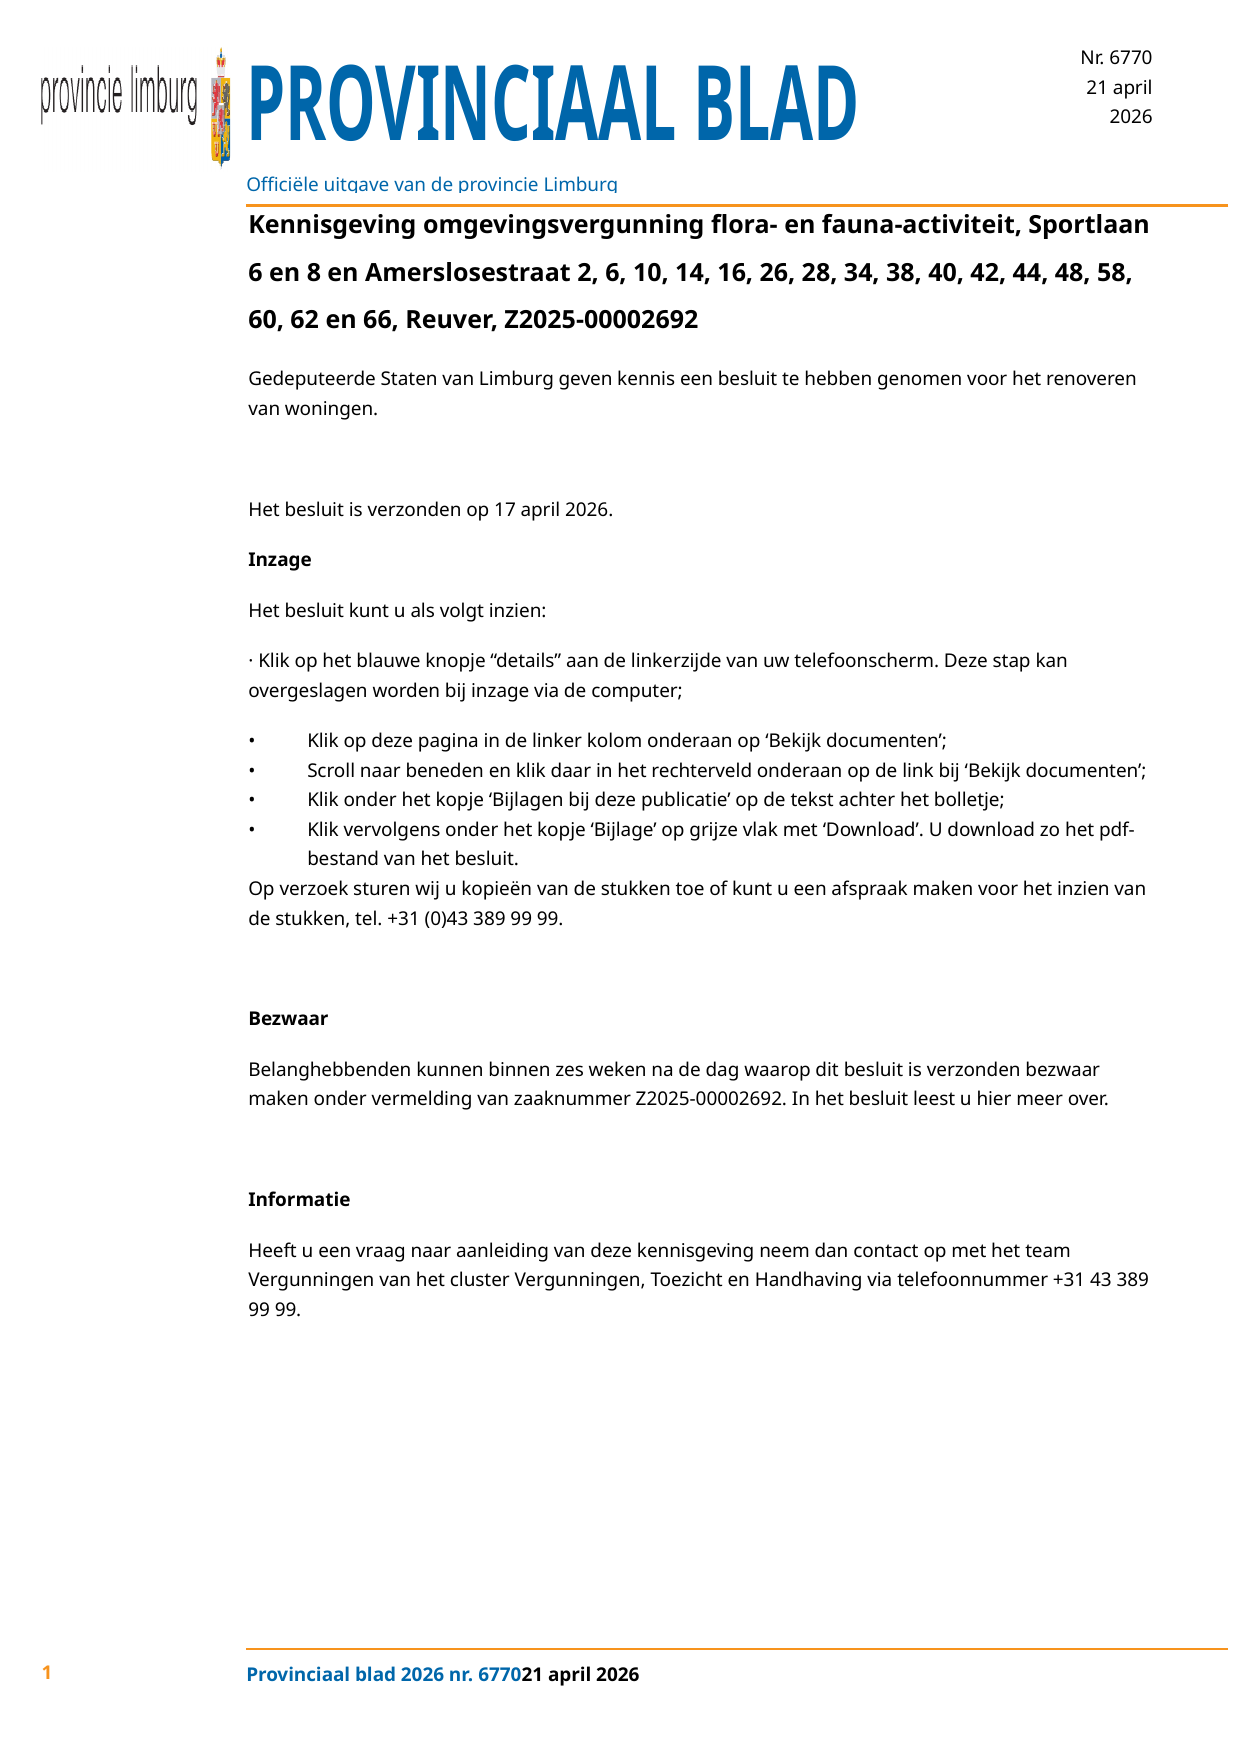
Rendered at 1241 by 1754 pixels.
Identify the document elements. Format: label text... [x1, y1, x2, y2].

text Heeft u een vraag naar aanleiding van deze kennisgeving neem dan contact op met het team Vergunningen van het cluster Vergunningen, Toezicht en Handhaving via telefoonnummer +31 43 389 99 99. [248, 1237, 1152, 1322]
list Klik op deze pagina in de linker kolom onderaan op ‘Bekijk documenten’; [248, 727, 1152, 753]
list Klik onder het kopje ‘Bijlagen bij deze publicatie’ op de tekst achter het bolletje; [248, 786, 1152, 812]
text Het besluit is verzonden op 17 april 2026. [248, 496, 1152, 522]
text Op verzoek sturen wij u kopieën van de stukken toe of kunt u een afspraak maken voor het inzien van de stukken, tel. +31 (0)43 389 99 99. [248, 875, 1152, 930]
list Klik vervolgens onder het kopje ‘Bijlage’ op grijze vlak met ‘Download’. U download zo het pdf-bestand van het besluit. [248, 816, 1152, 871]
text Bezwaar [248, 1006, 1152, 1031]
list Scroll naar beneden en klik daar in het rechterveld onderaan op de link bij ‘Bekijk documenten’; [248, 757, 1152, 782]
text Belanghebbenden kunnen binnen zes weken na de dag waarop dit besluit is verzonden bezwaar maken onder vermelding van zaaknummer Z2025-00002692. In het besluit leest u hier meer over. [248, 1056, 1152, 1111]
text Informatie [248, 1186, 1152, 1212]
picture [41, 47, 231, 172]
text Inzage [248, 546, 1152, 572]
text Kennisgeving omgevingsvergunning flora- en fauna-activiteit, Sportlaan 6 en 8 en Amerslosestraat 2, 6, 10, 14, 16, 26, 28, 34, 38, 40, 42, 44, 48, 58, 60, 62 en 66, Reuver, Z2025-00002692 [248, 207, 1152, 336]
text Gedeputeerde Staten van Limburg geven kennis een besluit te hebben genomen voor het renoveren van woningen. [248, 366, 1152, 421]
text · Klik op het blauwe knopje “details” aan de linkerzijde van uw telefoonscherm. Deze stap kan overgeslagen worden bij inzage via de computer; [248, 647, 1152, 702]
text Het besluit kunt u als volgt inzien: [248, 597, 1152, 622]
